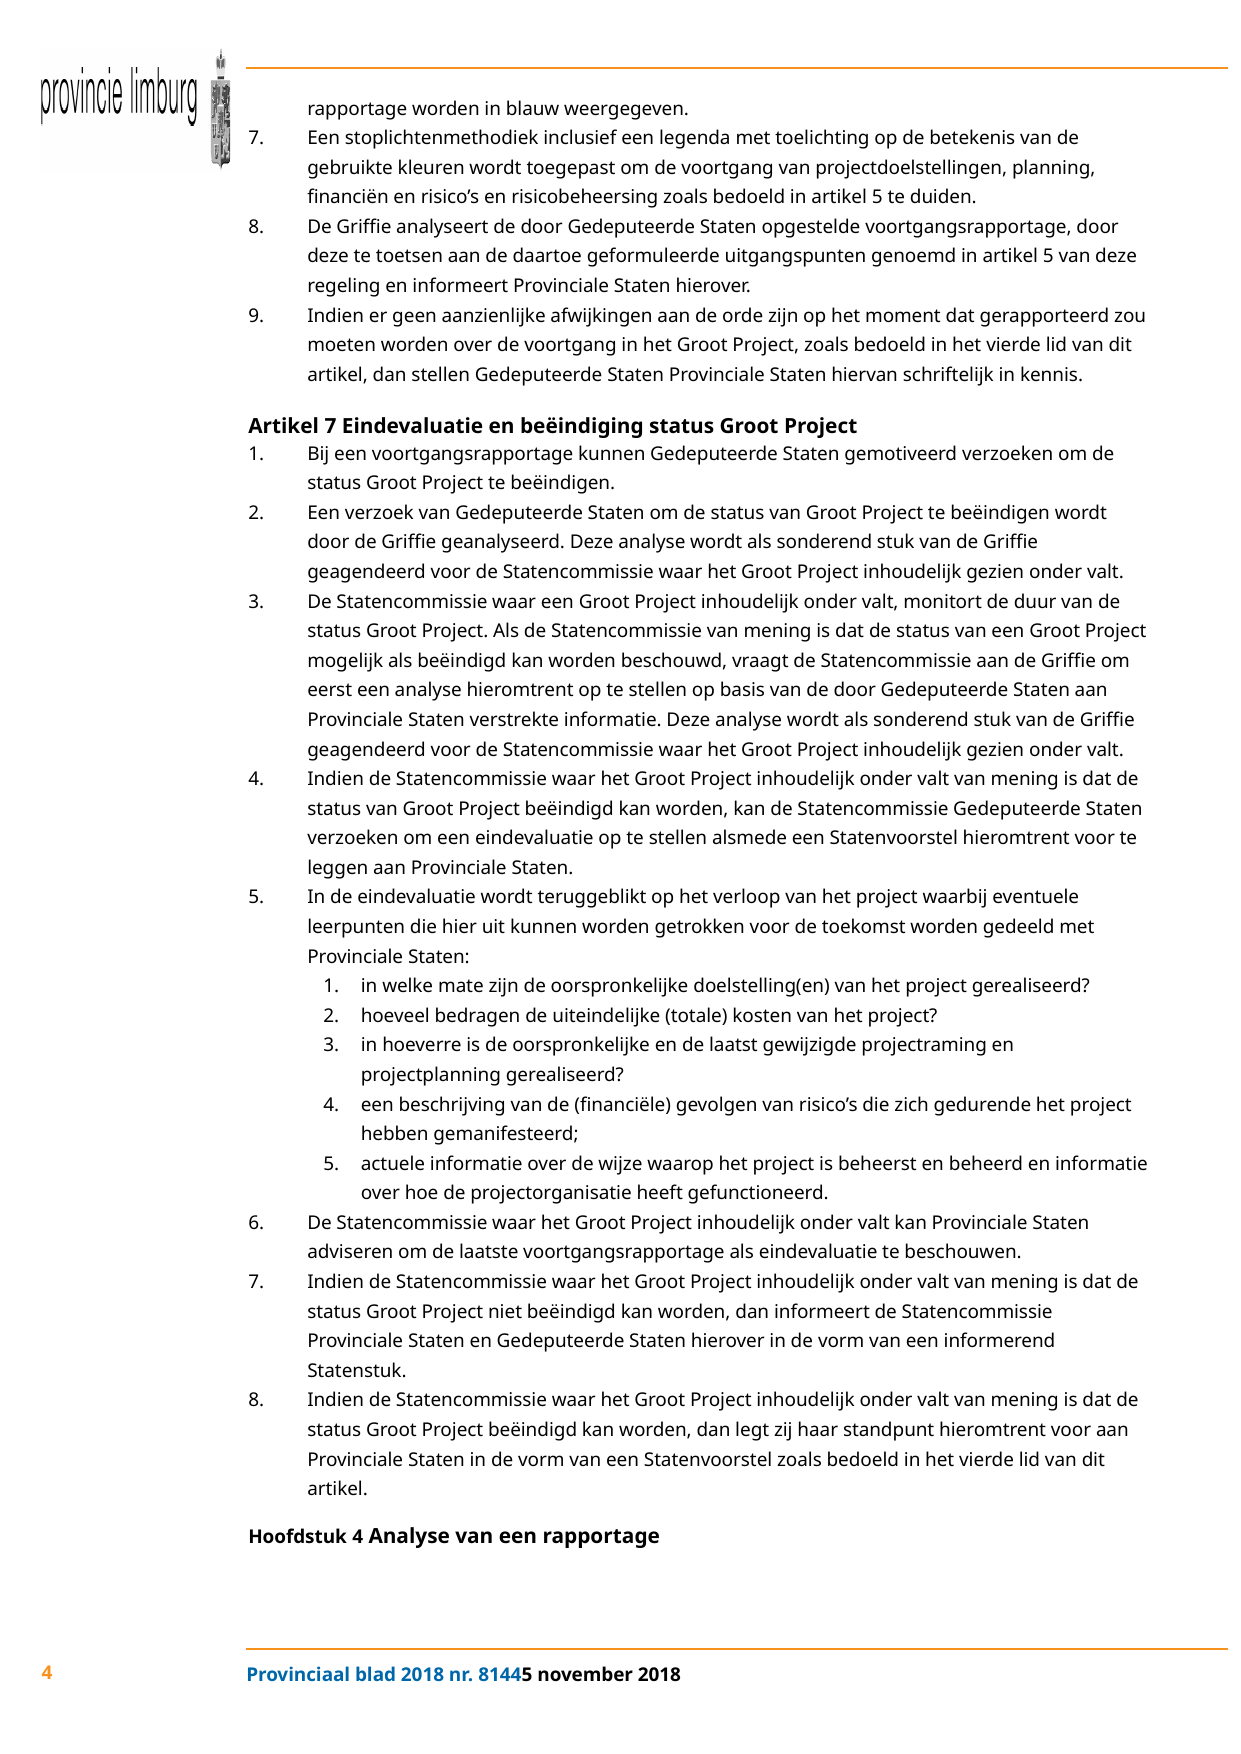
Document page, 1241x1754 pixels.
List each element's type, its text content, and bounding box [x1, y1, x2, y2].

list rapportage worden in blauw weergegeven. [248, 95, 1152, 121]
list Indien er geen aanzienlijke afwijkingen aan de orde zijn op het moment dat gerapporteerd zou moeten worden over de voortgang in het Groot Project, zoals bedoeld in het vierde lid van dit artikel, dan stellen Gedeputeerde Staten Provinciale Staten hiervan schriftelijk in kennis. [248, 302, 1152, 387]
list hoeveel bedragen de uiteindelijke (totale) kosten van het project? [323, 1002, 1152, 1028]
list De Griffie analyseert de door Gedeputeerde Staten opgestelde voortgangsrapportage, door deze te toetsen aan de daartoe geformuleerde uitgangspunten genoemd in artikel 5 van deze regeling en informeert Provinciale Staten hierover. [248, 213, 1152, 298]
list Een verzoek van Gedeputeerde Staten om de status van Groot Project te beëindigen wordt door de Griffie geanalyseerd. Deze analyse wordt als sonderend stuk van de Griffie geagendeerd voor de Statencommissie waar het Groot Project inhoudelijk gezien onder valt. [248, 499, 1152, 584]
list in welke mate zijn de oorspronkelijke doelstelling(en) van het project gerealiseerd? [323, 972, 1152, 998]
list Indien de Statencommissie waar het Groot Project inhoudelijk onder valt van mening is dat de status Groot Project beëindigd kan worden, dan legt zij haar standpunt hieromtrent voor aan Provinciale Staten in de vorm van een Statenvoorstel zoals bedoeld in het vierde lid van dit artikel. [248, 1387, 1152, 1501]
list Indien de Statencommissie waar het Groot Project inhoudelijk onder valt van mening is dat de status Groot Project niet beëindigd kan worden, dan informeert de Statencommissie Provinciale Staten en Gedeputeerde Staten hierover in de vorm van een informerend Statenstuk. [248, 1268, 1152, 1383]
list De Statencommissie waar het Groot Project inhoudelijk onder valt kan Provinciale Staten adviseren om de laatste voortgangsrapportage als eindevaluatie te beschouwen. [248, 1209, 1152, 1264]
text Artikel 7 Eindevaluatie en beëindiging status Groot Project [248, 411, 1152, 440]
list De Statencommissie waar een Groot Project inhoudelijk onder valt, monitort de duur van de status Groot Project. Als de Statencommissie van mening is dat de status van een Groot Project mogelijk als beëindigd kan worden beschouwd, vraagt de Statencommissie aan de Griffie om eerst een analyse hieromtrent op te stellen op basis van de door Gedeputeerde Staten aan Provinciale Staten verstrekte informatie. Deze analyse wordt als sonderend stuk van de Griffie geagendeerd voor de Statencommissie waar het Groot Project inhoudelijk gezien onder valt. [248, 588, 1152, 761]
list Bij een voortgangsrapportage kunnen Gedeputeerde Staten gemotiveerd verzoeken om de status Groot Project te beëindigen. [248, 440, 1152, 495]
picture [41, 47, 231, 172]
list een beschrijving van de (financiële) gevolgen van risico’s die zich gedurende het project hebben gemanifesteerd; [323, 1091, 1152, 1146]
list in hoeverre is de oorspronkelijke en de laatst gewijzigde projectraming en projectplanning gerealiseerd? [323, 1032, 1152, 1087]
text Hoofdstuk 4 Analyse van een rapportage [248, 1521, 1152, 1549]
list actuele informatie over de wijze waarop het project is beheerst en beheerd en informatie over hoe de projectorganisatie heeft gefunctioneerd. [323, 1150, 1152, 1205]
list Een stoplichtenmethodiek inclusief een legenda met toelichting op de betekenis van de gebruikte kleuren wordt toegepast om de voortgang van projectdoelstellingen, planning, financiën en risico’s en risicobeheersing zoals bedoeld in artikel 5 te duiden. [248, 124, 1152, 209]
list Indien de Statencommissie waar het Groot Project inhoudelijk onder valt van mening is dat de status van Groot Project beëindigd kan worden, kan de Statencommissie Gedeputeerde Staten verzoeken om een eindevaluatie op te stellen alsmede een Statenvoorstel hieromtrent voor te leggen aan Provinciale Staten. [248, 765, 1152, 880]
list In de eindevaluatie wordt teruggeblikt op het verloop van het project waarbij eventuele leerpunten die hier uit kunnen worden getrokken voor de toekomst worden gedeeld met Provinciale Staten: [248, 884, 1152, 968]
